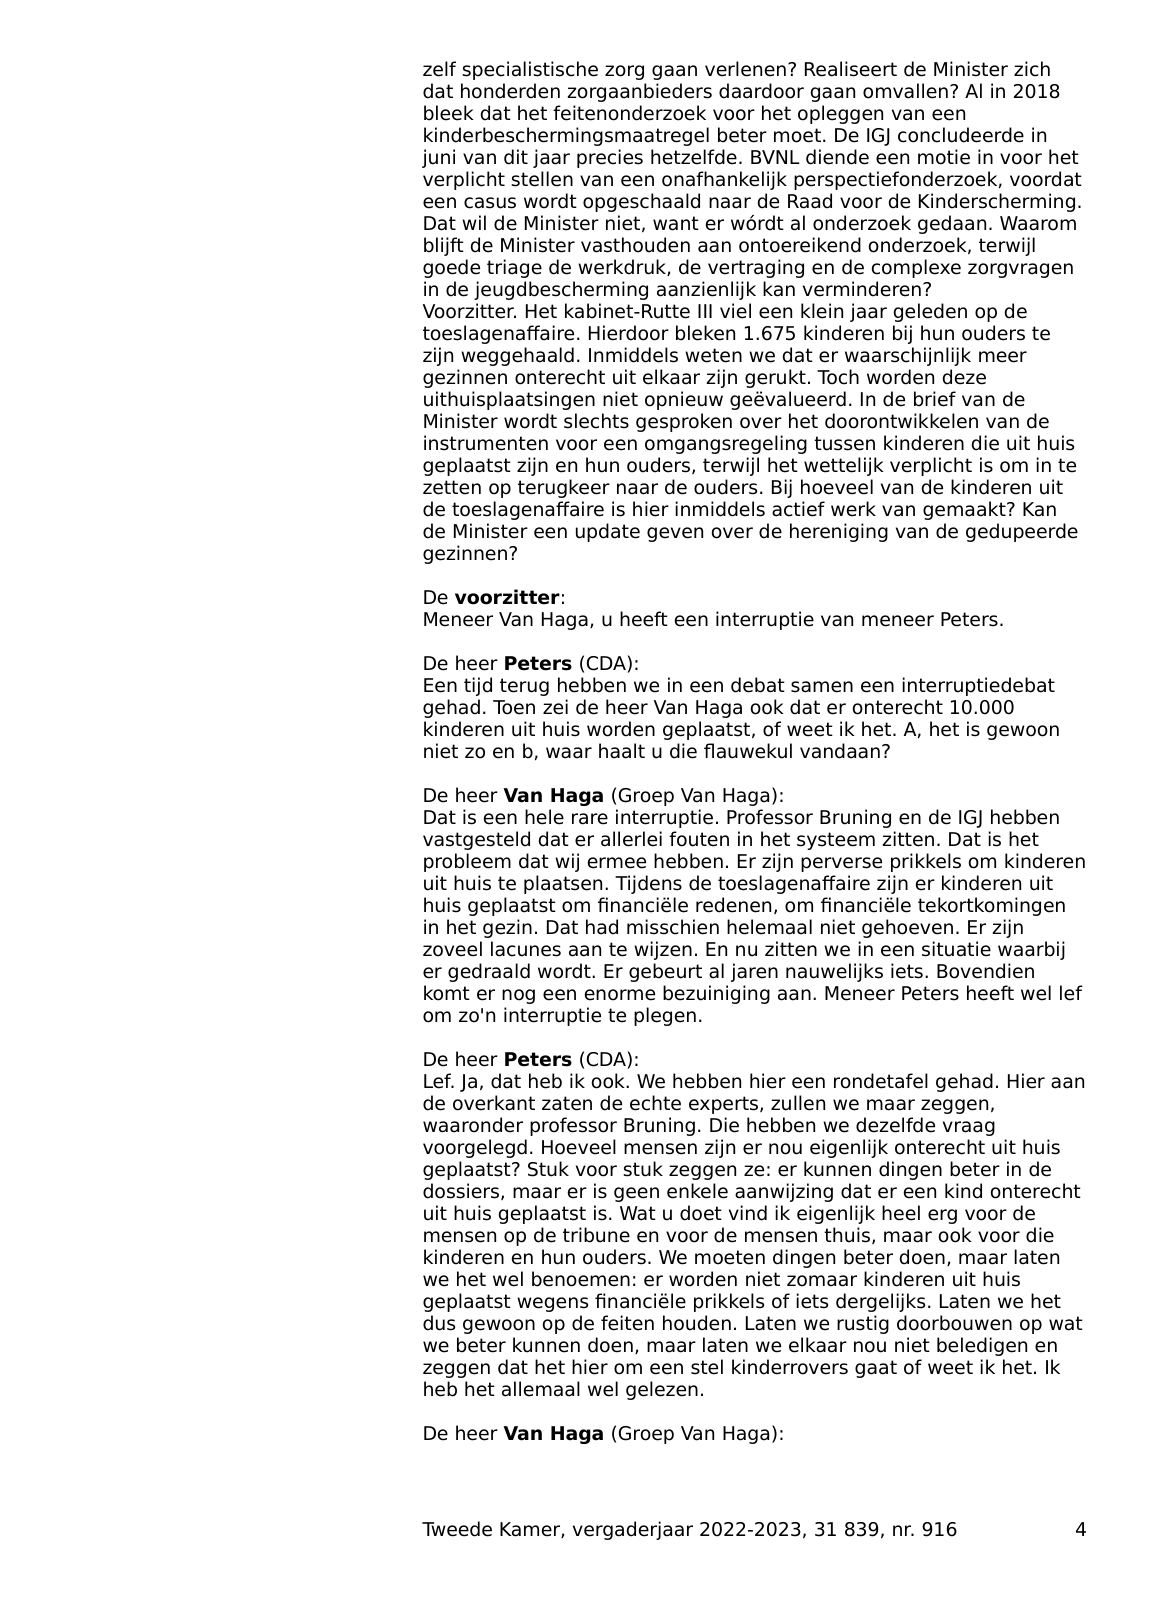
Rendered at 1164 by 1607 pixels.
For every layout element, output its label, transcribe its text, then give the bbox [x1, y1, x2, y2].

text De heer Peters (CDA): [422, 653, 1087, 675]
text Lef. Ja, dat heb ik ook. We hebben hier een rondetafel gehad. Hier aan de overkant zaten de echte experts, zullen we maar zeggen, waaronder professor Bruning. Die hebben we dezelfde vraag voorgelegd. Hoeveel mensen zijn er nou eigenlijk onterecht uit huis geplaatst? Stuk voor stuk zeggen ze: er kunnen dingen beter in de dossiers, maar er is geen enkele aanwijzing dat er een kind onterecht uit huis geplaatst is. Wat u doet vind ik eigenlijk heel erg voor de mensen op de tribune en voor de mensen thuis, maar ook voor die kinderen en hun ouders. We moeten dingen beter doen, maar laten we het wel benoemen: er worden niet zomaar kinderen uit huis geplaatst wegens financiële prikkels of iets dergelijks. Laten we het dus gewoon op de feiten houden. Laten we rustig doorbouwen op wat we beter kunnen doen, maar laten we elkaar nou niet beledigen en zeggen dat het hier om een stel kinderrovers gaat of weet ik het. Ik heb het allemaal wel gelezen. [422, 1071, 1087, 1401]
text Meneer Van Haga, u heeft een interruptie van meneer Peters. [422, 609, 1087, 631]
text De voorzitter: [422, 587, 1087, 609]
text De heer Van Haga (Groep Van Haga): [422, 785, 1087, 807]
text Een tijd terug hebben we in een debat samen een interruptiedebat gehad. Toen zei de heer Van Haga ook dat er onterecht 10.000 kinderen uit huis worden geplaatst, of weet ik het. A, het is gewoon niet zo en b, waar haalt u die flauwekul vandaan? [422, 675, 1087, 763]
text De heer Van Haga (Groep Van Haga): [422, 1423, 1087, 1445]
text Voorzitter. Het kabinet-Rutte III viel een klein jaar geleden op de toeslagenaffaire. Hierdoor bleken 1.675 kinderen bij hun ouders te zijn weggehaald. Inmiddels weten we dat er waarschijnlijk meer gezinnen onterecht uit elkaar zijn gerukt. Toch worden deze uithuisplaatsingen niet opnieuw geëvalueerd. In de brief van de Minister wordt slechts gesproken over het doorontwikkelen van de instrumenten voor een omgangsregeling tussen kinderen die uit huis geplaatst zijn en hun ouders, terwijl het wettelijk verplicht is om in te zetten op terugkeer naar de ouders. Bij hoeveel van de kinderen uit de toeslagenaffaire is hier inmiddels actief werk van gemaakt? Kan de Minister een update geven over de hereniging van de gedupeerde gezinnen? [422, 301, 1087, 564]
text De heer Peters (CDA): [422, 1049, 1087, 1071]
text Dat is een hele rare interruptie. Professor Bruning en de IGJ hebben vastgesteld dat er allerlei fouten in het systeem zitten. Dat is het probleem dat wij ermee hebben. Er zijn perverse prikkels om kinderen uit huis te plaatsen. Tijdens de toeslagenaffaire zijn er kinderen uit huis geplaatst om financiële redenen, om financiële tekortkomingen in het gezin. Dat had misschien helemaal niet gehoeven. Er zijn zoveel lacunes aan te wijzen. En nu zitten we in een situatie waarbij er gedraald wordt. Er gebeurt al jaren nauwelijks iets. Bovendien komt er nog een enorme bezuiniging aan. Meneer Peters heeft wel lef om zo'n interruptie te plegen. [422, 807, 1087, 1027]
text zelf specialistische zorg gaan verlenen? Realiseert de Minister zich dat honderden zorgaanbieders daardoor gaan omvallen? Al in 2018 bleek dat het feitenonderzoek voor het opleggen van een kinderbeschermingsmaatregel beter moet. De IGJ concludeerde in juni van dit jaar precies hetzelfde. BVNL diende een motie in voor het verplicht stellen van een onafhankelijk perspectiefonderzoek, voordat een casus wordt opgeschaald naar de Raad voor de Kinderscherming. Dat wil de Minister niet, want er wórdt al onderzoek gedaan. Waarom blijft de Minister vasthouden aan ontoereikend onderzoek, terwijl goede triage de werkdruk, de vertraging en de complexe zorgvragen in de jeugdbescherming aanzienlijk kan verminderen? [422, 59, 1087, 301]
